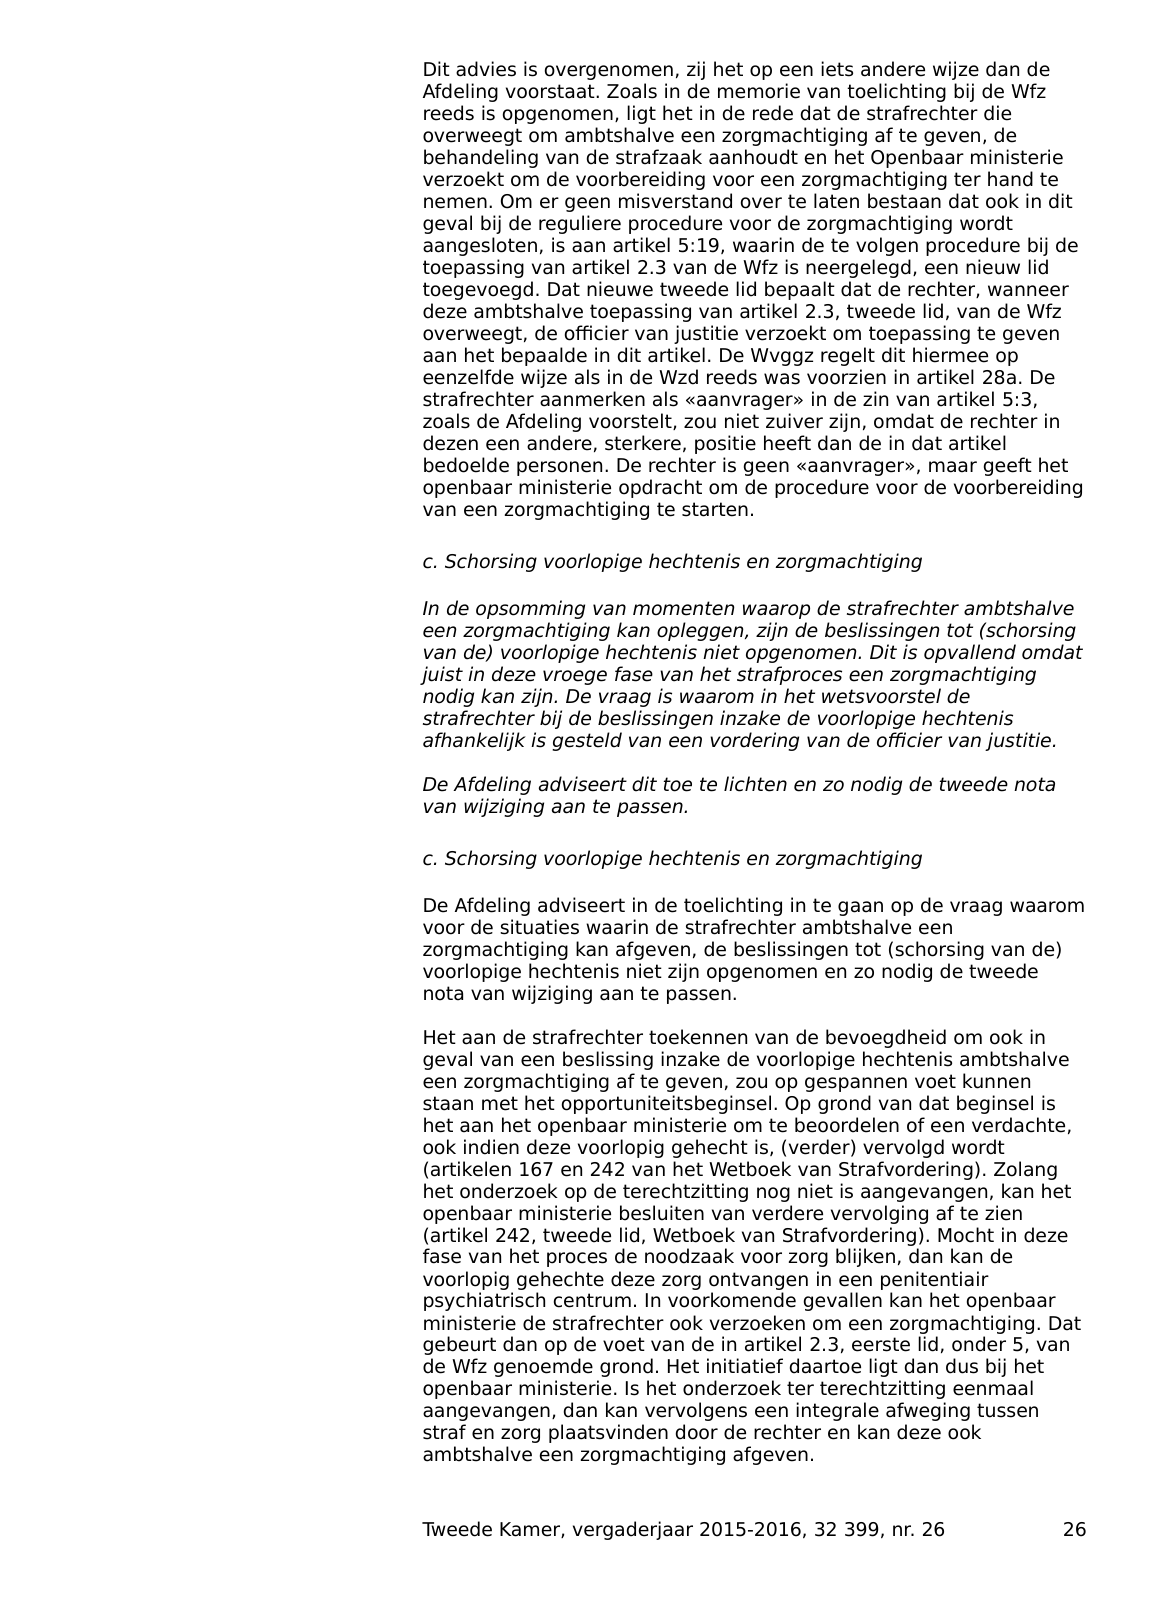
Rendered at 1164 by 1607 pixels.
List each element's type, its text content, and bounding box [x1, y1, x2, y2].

text De Afdeling adviseert dit toe te lichten en zo nodig de tweede nota van wijziging aan te passen. [422, 774, 1087, 818]
text De Afdeling adviseert in de toelichting in te gaan op de vraag waarom voor de situaties waarin de strafrechter ambtshalve een zorgmachtiging kan afgeven, de beslissingen tot (schorsing van de) voorlopige hechtenis niet zijn opgenomen en zo nodig de tweede nota van wijziging aan te passen. [422, 894, 1087, 1004]
subtitle c. Schorsing voorlopige hechtenis en zorgmachtiging [422, 551, 1087, 573]
text Het aan de strafrechter toekennen van de bevoegdheid om ook in geval van een beslissing inzake de voorlopige hechtenis ambtshalve een zorgmachtiging af te geven, zou op gespannen voet kunnen staan met het opportuniteitsbeginsel. Op grond van dat beginsel is het aan het openbaar ministerie om te beoordelen of een verdachte, ook indien deze voorlopig gehecht is, (verder) vervolgd wordt (artikelen 167 en 242 van het Wetboek van Strafvordering). Zolang het onderzoek op de terechtzitting nog niet is aangevangen, kan het openbaar ministerie besluiten van verdere vervolging af te zien (artikel 242, tweede lid, Wetboek van Strafvordering). Mocht in deze fase van het proces de noodzaak voor zorg blijken, dan kan de voorlopig gehechte deze zorg ontvangen in een penitentiair psychiatrisch centrum. In voorkomende gevallen kan het openbaar ministerie de strafrechter ook verzoeken om een zorgmachtiging. Dat gebeurt dan op de voet van de in artikel 2.3, eerste lid, onder 5, van de Wfz genoemde grond. Het initiatief daartoe ligt dan dus bij het openbaar ministerie. Is het onderzoek ter terechtzitting eenmaal aangevangen, dan kan vervolgens een integrale afweging tussen straf en zorg plaatsvinden door de rechter en kan deze ook ambtshalve een zorgmachtiging afgeven. [422, 1027, 1087, 1466]
subtitle c. Schorsing voorlopige hechtenis en zorgmachtiging [422, 848, 1087, 869]
text Dit advies is overgenomen, zij het op een iets andere wijze dan de Afdeling voorstaat. Zoals in de memorie van toelichting bij de Wfz reeds is opgenomen, ligt het in de rede dat de strafrechter die overweegt om ambtshalve een zorgmachtiging af te geven, de behandeling van de strafzaak aanhoudt en het Openbaar ministerie verzoekt om de voorbereiding voor een zorgmachtiging ter hand te nemen. Om er geen misverstand over te laten bestaan dat ook in dit geval bij de reguliere procedure voor de zorgmachtiging wordt aangesloten, is aan artikel 5:19, waarin de te volgen procedure bij de toepassing van artikel 2.3 van de Wfz is neergelegd, een nieuw lid toegevoegd. Dat nieuwe tweede lid bepaalt dat de rechter, wanneer deze ambtshalve toepassing van artikel 2.3, tweede lid, van de Wfz overweegt, de officier van justitie verzoekt om toepassing te geven aan het bepaalde in dit artikel. De Wvggz regelt dit hiermee op eenzelfde wijze als in de Wzd reeds was voorzien in artikel 28a. De strafrechter aanmerken als «aanvrager» in de zin van artikel 5:3, zoals de Afdeling voorstelt, zou niet zuiver zijn, omdat de rechter in dezen een andere, sterkere, positie heeft dan de in dat artikel bedoelde personen. De rechter is geen «aanvrager», maar geeft het openbaar ministerie opdracht om de procedure voor de voorbereiding van een zorgmachtiging te starten. [422, 59, 1087, 521]
text In de opsomming van momenten waarop de strafrechter ambtshalve een zorgmachtiging kan opleggen, zijn de beslissingen tot (schorsing van de) voorlopige hechtenis niet opgenomen. Dit is opvallend omdat juist in deze vroege fase van het strafproces een zorgmachtiging nodig kan zijn. De vraag is waarom in het wetsvoorstel de strafrechter bij de beslissingen inzake de voorlopige hechtenis afhankelijk is gesteld van een vordering van de officier van justitie. [422, 598, 1087, 751]
